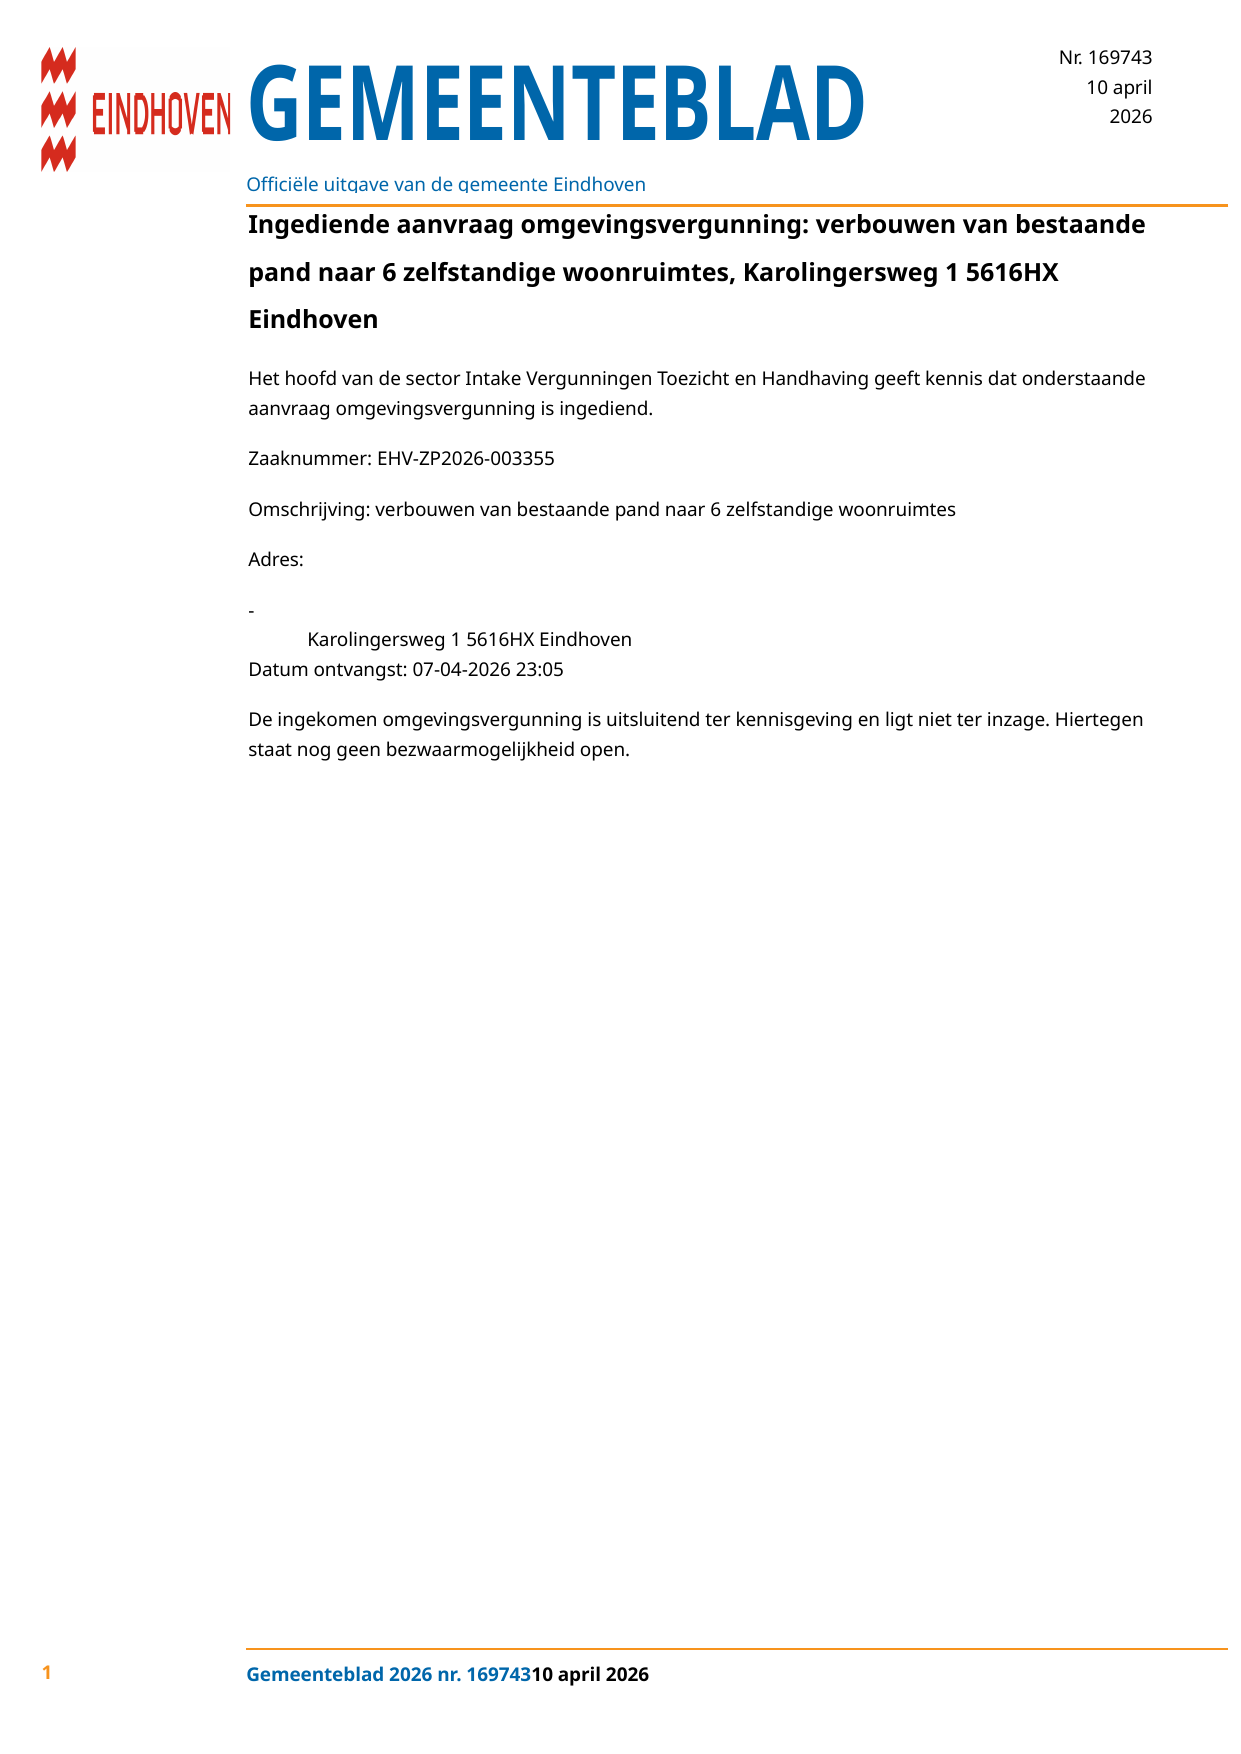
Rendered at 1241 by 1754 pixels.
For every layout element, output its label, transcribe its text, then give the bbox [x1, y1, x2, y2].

text Ingediende aanvraag omgevingsvergunning: verbouwen van bestaande pand naar 6 zelfstandige woonruimtes, Karolingersweg 1 5616HX Eindhoven [248, 207, 1152, 336]
text De ingekomen omgevingsvergunning is uitsluitend ter kennisgeving en ligt niet ter inzage. Hiertegen staat nog geen bezwaarmogelijkheid open. [248, 706, 1152, 762]
picture [41, 47, 231, 172]
text Zaaknummer: EHV-ZP2026-003355 [248, 446, 1152, 471]
text Datum ontvangst: 07-04-2026 23:05 [248, 656, 1152, 682]
text Het hoofd van de sector Intake Vergunningen Toezicht en Handhaving geeft kennis dat onderstaande aanvraag omgevingsvergunning is ingediend. [248, 366, 1152, 421]
list Karolingersweg 1 5616HX Eindhoven [248, 626, 1152, 652]
text Adres: [248, 546, 1152, 572]
text Omschrijving: verbouwen van bestaande pand naar 6 zelfstandige woonruimtes [248, 496, 1152, 522]
